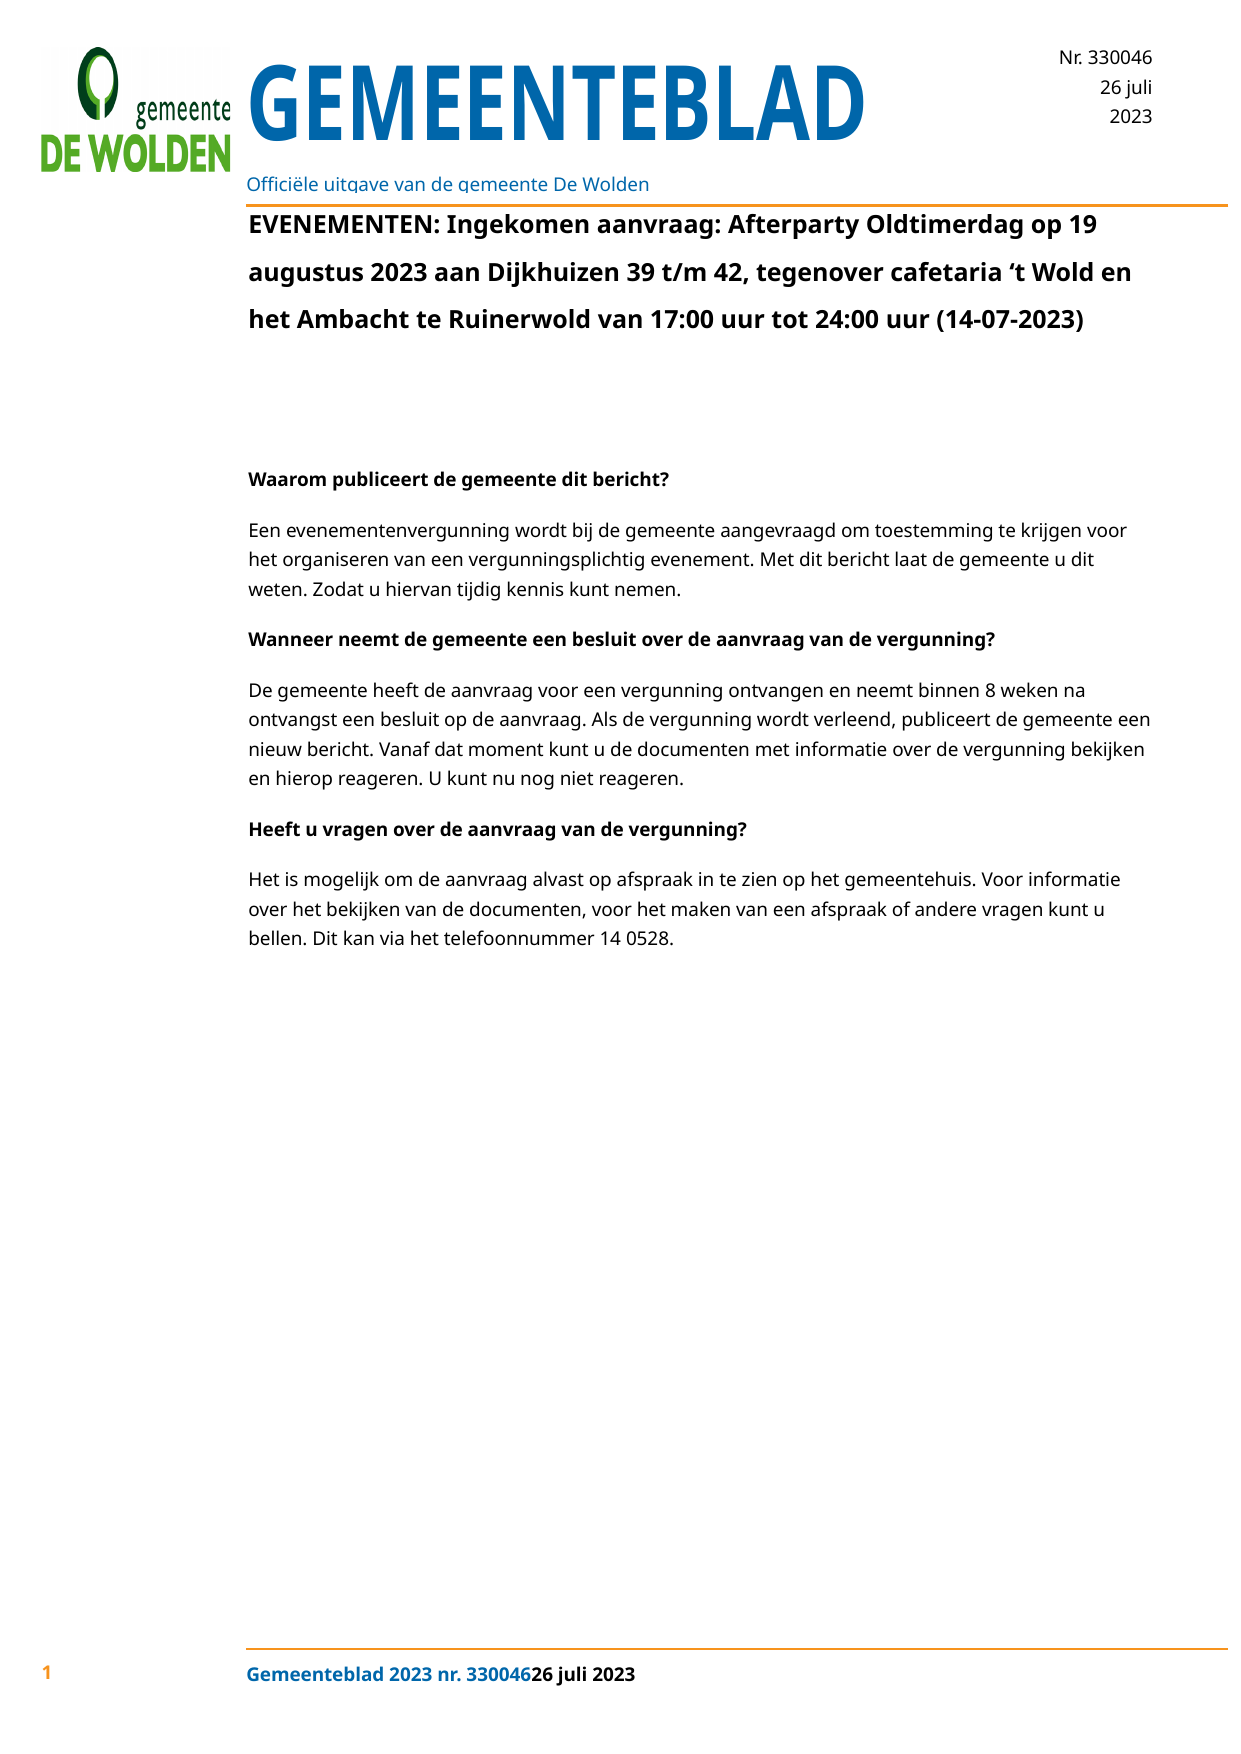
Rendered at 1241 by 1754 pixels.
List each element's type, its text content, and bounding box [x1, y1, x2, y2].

text EVENEMENTEN: Ingekomen aanvraag: Afterparty Oldtimerdag op 19 augustus 2023 aan Dijkhuizen 39 t/m 42, tegenover cafetaria ‘t Wold en het Ambacht te Ruinerwold van 17:00 uur tot 24:00 uur (14-07-2023) [248, 207, 1152, 336]
text Heeft u vragen over de aanvraag van de vergunning? [248, 816, 1152, 842]
text Waarom publiceert de gemeente dit bericht? [248, 466, 1152, 492]
text Wanneer neemt de gemeente een besluit over de aanvraag van de vergunning? [248, 626, 1152, 652]
text De gemeente heeft de aanvraag voor een vergunning ontvangen en neemt binnen 8 weken na ontvangst een besluit op de aanvraag. Als de vergunning wordt verleend, publiceert de gemeente een nieuw bericht. Vanaf dat moment kunt u de documenten met informatie over de vergunning bekijken en hierop reageren. U kunt nu nog niet reageren. [248, 677, 1152, 791]
text Het is mogelijk om de aanvraag alvast op afspraak in te zien op het gemeentehuis. Voor informatie over het bekijken van de documenten, voor het maken van een afspraak of andere vragen kunt u bellen. Dit kan via het telefoonnummer 14 0528. [248, 866, 1152, 951]
text Een evenementenvergunning wordt bij de gemeente aangevraagd om toestemming te krijgen voor het organiseren van een vergunningsplichtig evenement. Met dit bericht laat de gemeente u dit weten. Zodat u hiervan tijdig kennis kunt nemen. [248, 517, 1152, 602]
picture [41, 47, 231, 172]
